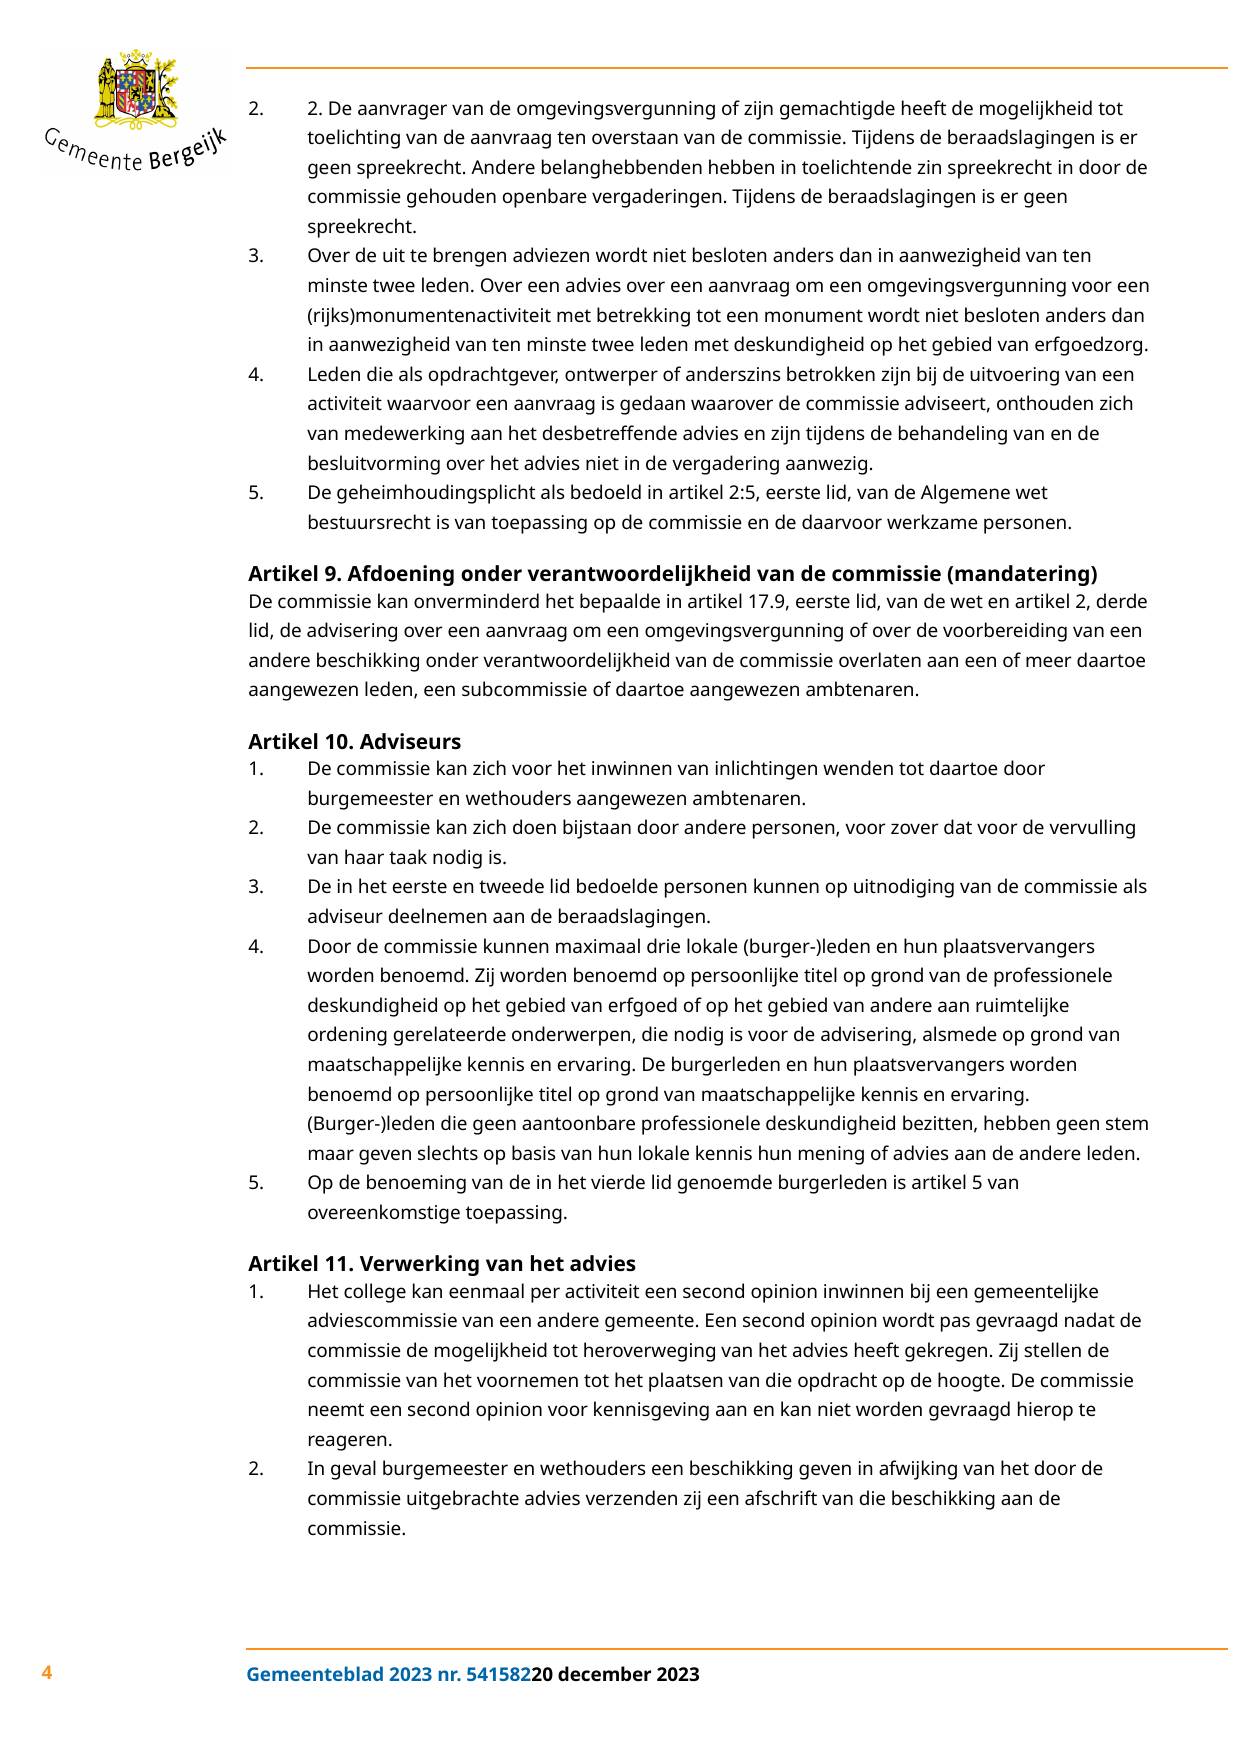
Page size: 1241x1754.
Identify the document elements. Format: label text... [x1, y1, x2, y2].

list Door de commissie kunnen maximaal drie lokale (burger-)leden en hun plaatsvervangers worden benoemd. Zij worden benoemd op persoonlijke titel op grond van de professionele deskundigheid op het gebied van erfgoed of op het gebied van andere aan ruimtelijke ordening gerelateerde onderwerpen, die nodig is voor de advisering, alsmede op grond van maatschappelijke kennis en ervaring. De burgerleden en hun plaatsvervangers worden benoemd op persoonlijke titel op grond van maatschappelijke kennis en ervaring. (Burger-)leden die geen aantoonbare professionele deskundigheid bezitten, hebben geen stem maar geven slechts op basis van hun lokale kennis hun mening of advies aan de andere leden. [248, 933, 1152, 1166]
list De in het eerste en tweede lid bedoelde personen kunnen op uitnodiging van de commissie als adviseur deelnemen aan de beraadslagingen. [248, 874, 1152, 929]
text Artikel 9. Afdoening onder verantwoordelijkheid van de commissie (mandatering) [248, 559, 1152, 588]
picture [41, 47, 231, 172]
list De commissie kan zich doen bijstaan door andere personen, voor zover dat voor de vervulling van haar taak nodig is. [248, 814, 1152, 870]
list 2. De aanvrager van de omgevingsvergunning of zijn gemachtigde heeft de mogelijkheid tot toelichting van de aanvraag ten overstaan van de commissie. Tijdens de beraadslagingen is er geen spreekrecht. Andere belanghebbenden hebben in toelichtende zin spreekrecht in door de commissie gehouden openbare vergaderingen. Tijdens de beraadslagingen is er geen spreekrecht. [248, 95, 1152, 239]
list Op de benoeming van de in het vierde lid genoemde burgerleden is artikel 5 van overeenkomstige toepassing. [248, 1169, 1152, 1225]
list De commissie kan zich voor het inwinnen van inlichtingen wenden tot daartoe door burgemeester en wethouders aangewezen ambtenaren. [248, 755, 1152, 811]
list De geheimhoudingsplicht als bedoeld in artikel 2:5, eerste lid, van de Algemene wet bestuursrecht is van toepassing op de commissie en de daarvoor werkzame personen. [248, 479, 1152, 535]
text De commissie kan onverminderd het bepaalde in artikel 17.9, eerste lid, van de wet en artikel 2, derde lid, de advisering over een aanvraag om een omgevingsvergunning of over de voorbereiding van een andere beschikking onder verantwoordelijkheid van de commissie overlaten aan een of meer daartoe aangewezen leden, een subcommissie of daartoe aangewezen ambtenaren. [248, 588, 1152, 702]
list In geval burgemeester en wethouders een beschikking geven in afwijking van het door de commissie uitgebrachte advies verzenden zij een afschrift van die beschikking aan de commissie. [248, 1456, 1152, 1540]
list Over de uit te brengen adviezen wordt niet besloten anders dan in aanwezigheid van ten minste twee leden. Over een advies over een aanvraag om een omgevingsvergunning voor een (rijks)monumentenactiviteit met betrekking tot een monument wordt niet besloten anders dan in aanwezigheid van ten minste twee leden met deskundigheid op het gebied van erfgoedzorg. [248, 243, 1152, 357]
list Leden die als opdrachtgever, ontwerper of anderszins betrokken zijn bij de uitvoering van een activiteit waarvoor een aanvraag is gedaan waarover de commissie adviseert, onthouden zich van medewerking aan het desbetreffende advies en zijn tijdens de behandeling van en de besluitvorming over het advies niet in de vergadering aanwezig. [248, 361, 1152, 476]
text Artikel 11. Verwerking van het advies [248, 1249, 1152, 1278]
text Artikel 10. Adviseurs [248, 727, 1152, 755]
list Het college kan eenmaal per activiteit een second opinion inwinnen bij een gemeentelijke adviescommissie van een andere gemeente. Een second opinion wordt pas gevraagd nadat de commissie de mogelijkheid tot heroverweging van het advies heeft gekregen. Zij stellen de commissie van het voornemen tot het plaatsen van die opdracht op de hoogte. De commissie neemt een second opinion voor kennisgeving aan en kan niet worden gevraagd hierop te reageren. [248, 1278, 1152, 1452]
